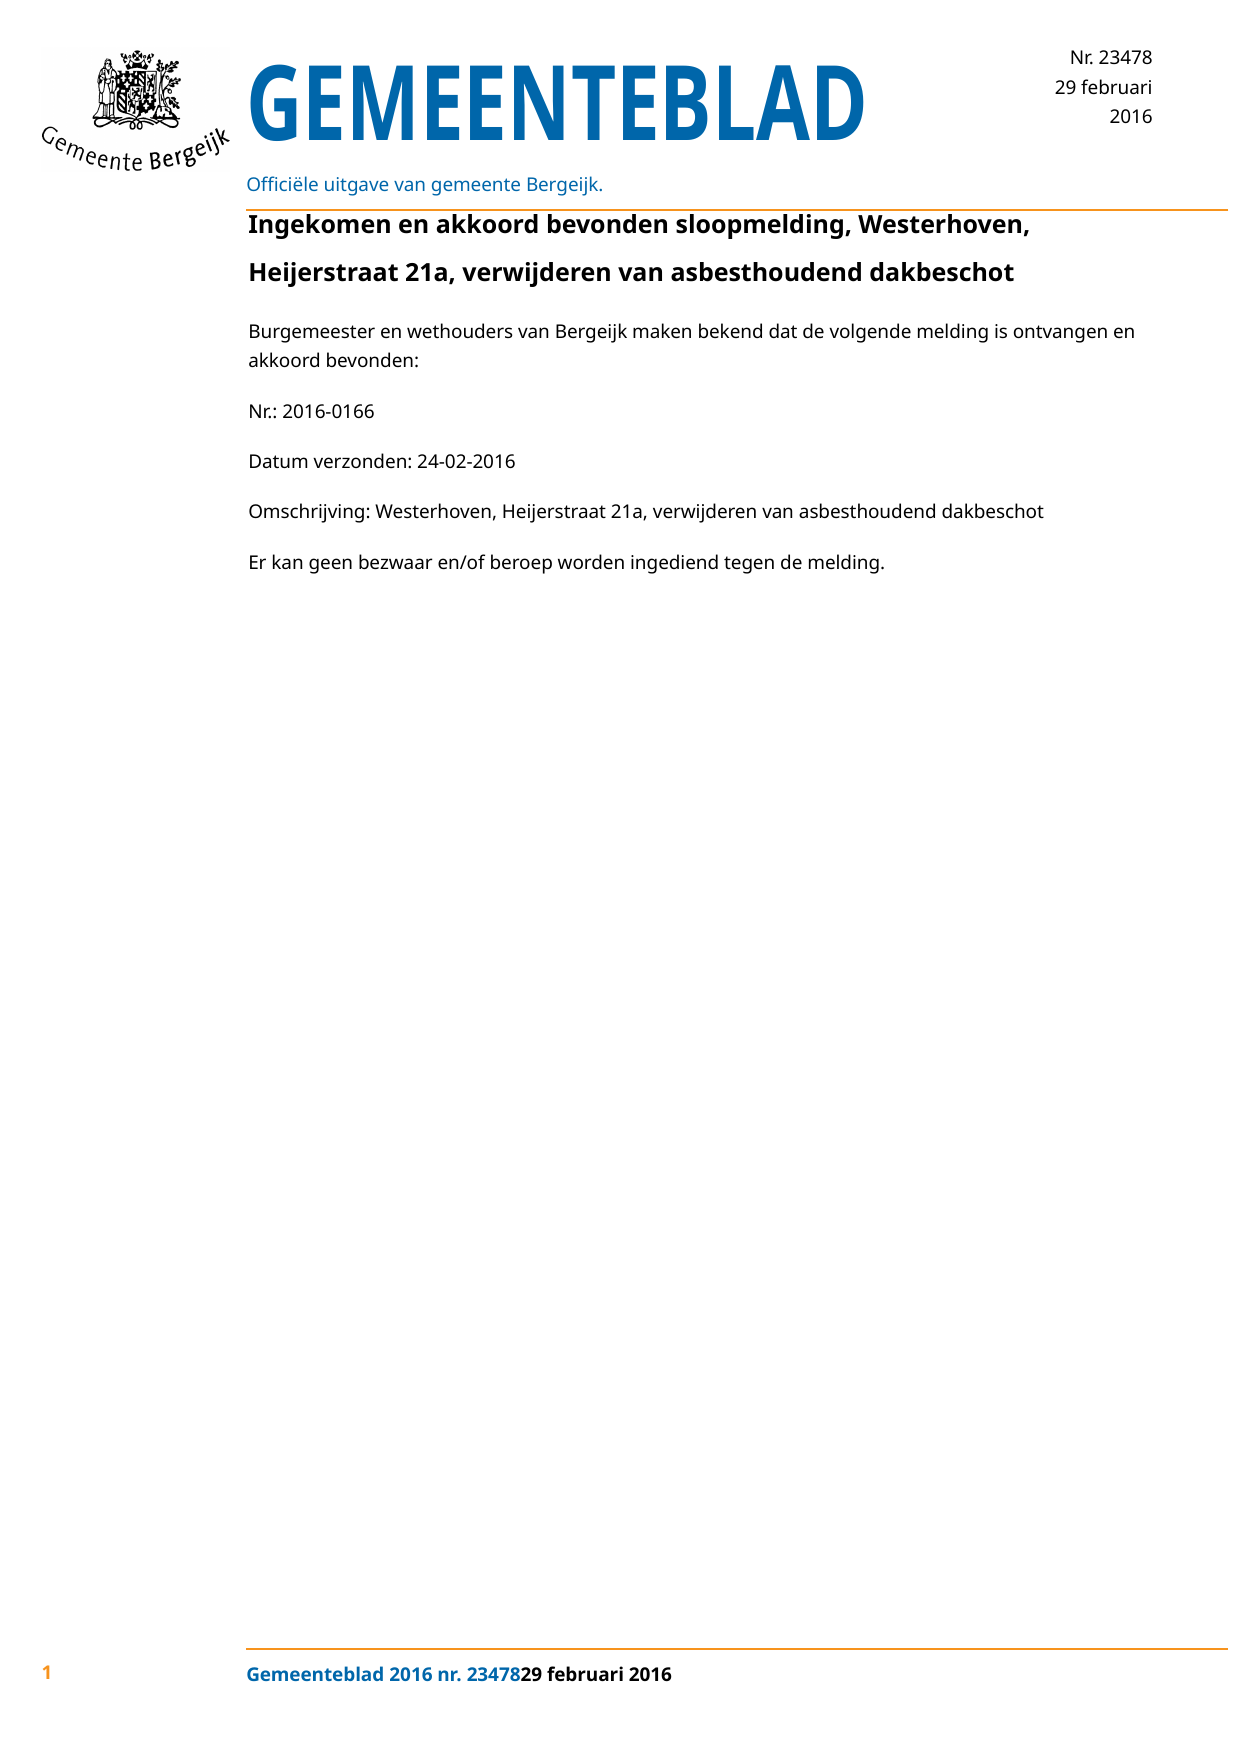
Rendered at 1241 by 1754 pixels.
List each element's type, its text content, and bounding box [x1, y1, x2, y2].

text Datum verzonden: 24-02-2016 [248, 448, 1152, 474]
text Omschrijving: Westerhoven, Heijerstraat 21a, verwijderen van asbesthoudend dakbeschot [248, 499, 1152, 524]
text Ingekomen en akkoord bevonden sloopmelding, Westerhoven, Heijerstraat 21a, verwijderen van asbesthoudend dakbeschot [248, 211, 1152, 288]
text Er kan geen bezwaar en/of beroep worden ingediend tegen de melding. [248, 549, 1152, 575]
text Burgemeester en wethouders van Bergeijk maken bekend dat de volgende melding is ontvangen en akkoord bevonden: [248, 318, 1152, 373]
picture [41, 47, 231, 172]
text Nr.: 2016-0166 [248, 398, 1152, 424]
